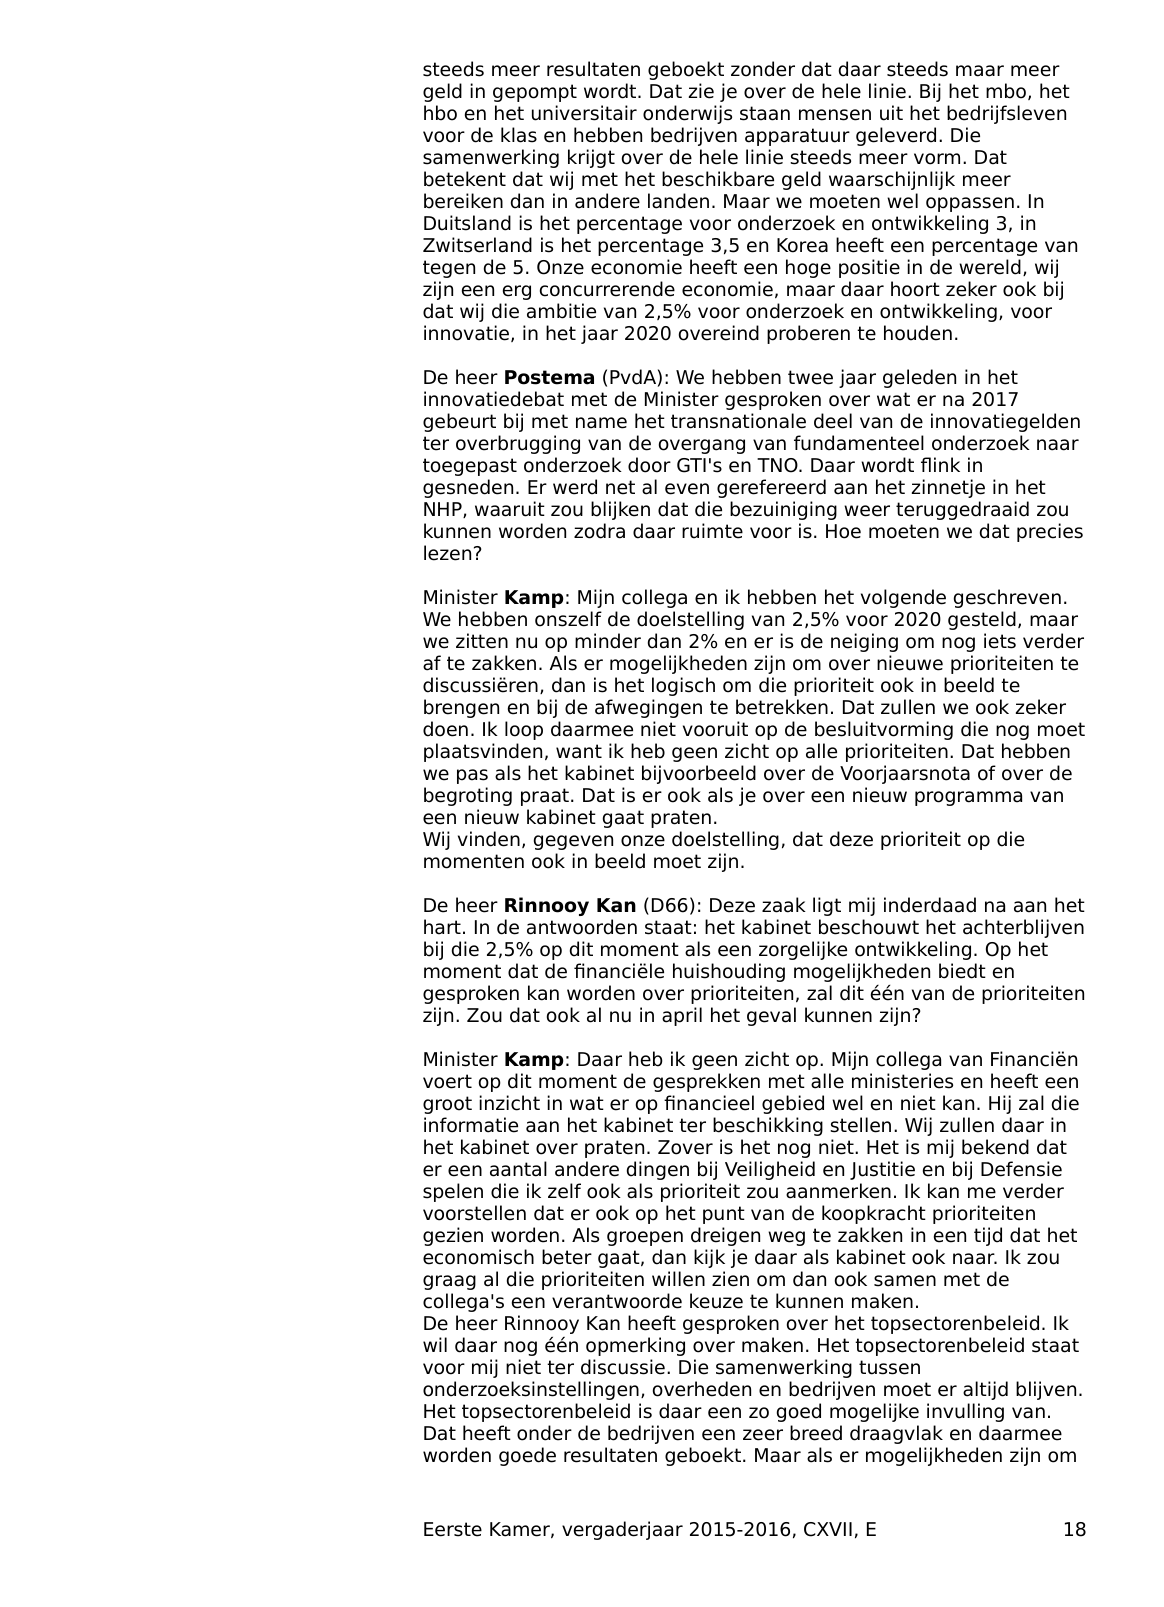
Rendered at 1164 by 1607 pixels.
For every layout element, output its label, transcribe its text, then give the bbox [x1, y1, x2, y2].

text Minister Kamp: Daar heb ik geen zicht op. Mijn collega van Financiën voert op dit moment de gesprekken met alle ministeries en heeft een groot inzicht in wat er op financieel gebied wel en niet kan. Hij zal die informatie aan het kabinet ter beschikking stellen. Wij zullen daar in het kabinet over praten. Zover is het nog niet. Het is mij bekend dat er een aantal andere dingen bij Veiligheid en Justitie en bij Defensie spelen die ik zelf ook als prioriteit zou aanmerken. Ik kan me verder voorstellen dat er ook op het punt van de koopkracht prioriteiten gezien worden. Als groepen dreigen weg te zakken in een tijd dat het economisch beter gaat, dan kijk je daar als kabinet ook naar. Ik zou graag al die prioriteiten willen zien om dan ook samen met de collega's een verantwoorde keuze te kunnen maken. [422, 1049, 1087, 1313]
text Minister Kamp: Mijn collega en ik hebben het volgende geschreven. We hebben onszelf de doelstelling van 2,5% voor 2020 gesteld, maar we zitten nu op minder dan 2% en er is de neiging om nog iets verder af te zakken. Als er mogelijkheden zijn om over nieuwe prioriteiten te discussiëren, dan is het logisch om die prioriteit ook in beeld te brengen en bij de afwegingen te betrekken. Dat zullen we ook zeker doen. Ik loop daarmee niet vooruit op de besluitvorming die nog moet plaatsvinden, want ik heb geen zicht op alle prioriteiten. Dat hebben we pas als het kabinet bijvoorbeeld over de Voorjaarsnota of over de begroting praat. Dat is er ook als je over een nieuw programma van een nieuw kabinet gaat praten. [422, 587, 1087, 829]
text De heer Rinnooy Kan heeft gesproken over het topsectorenbeleid. Ik wil daar nog één opmerking over maken. Het topsectorenbeleid staat voor mij niet ter discussie. Die samenwerking tussen onderzoeksinstellingen, overheden en bedrijven moet er altijd blijven. Het topsectorenbeleid is daar een zo goed mogelijke invulling van. Dat heeft onder de bedrijven een zeer breed draagvlak en daarmee worden goede resultaten geboekt. Maar als er mogelijkheden zijn om [422, 1313, 1087, 1467]
text Wij vinden, gegeven onze doelstelling, dat deze prioriteit op die momenten ook in beeld moet zijn. [422, 829, 1087, 873]
text De heer Postema (PvdA): We hebben twee jaar geleden in het innovatiedebat met de Minister gesproken over wat er na 2017 gebeurt bij met name het transnationale deel van de innovatiegelden ter overbrugging van de overgang van fundamenteel onderzoek naar toegepast onderzoek door GTI's en TNO. Daar wordt flink in gesneden. Er werd net al even gerefereerd aan het zinnetje in het NHP, waaruit zou blijken dat die bezuiniging weer teruggedraaid zou kunnen worden zodra daar ruimte voor is. Hoe moeten we dat precies lezen? [422, 367, 1087, 565]
text De heer Rinnooy Kan (D66): Deze zaak ligt mij inderdaad na aan het hart. In de antwoorden staat: het kabinet beschouwt het achterblijven bij die 2,5% op dit moment als een zorgelijke ontwikkeling. Op het moment dat de financiële huishouding mogelijkheden biedt en gesproken kan worden over prioriteiten, zal dit één van de prioriteiten zijn. Zou dat ook al nu in april het geval kunnen zijn? [422, 895, 1087, 1027]
text steeds meer resultaten geboekt zonder dat daar steeds maar meer geld in gepompt wordt. Dat zie je over de hele linie. Bij het mbo, het hbo en het universitair onderwijs staan mensen uit het bedrijfsleven voor de klas en hebben bedrijven apparatuur geleverd. Die samenwerking krijgt over de hele linie steeds meer vorm. Dat betekent dat wij met het beschikbare geld waarschijnlijk meer bereiken dan in andere landen. Maar we moeten wel oppassen. In Duitsland is het percentage voor onderzoek en ontwikkeling 3, in Zwitserland is het percentage 3,5 en Korea heeft een percentage van tegen de 5. Onze economie heeft een hoge positie in de wereld, wij zijn een erg concurrerende economie, maar daar hoort zeker ook bij dat wij die ambitie van 2,5% voor onderzoek en ontwikkeling, voor innovatie, in het jaar 2020 overeind proberen te houden. [422, 59, 1087, 345]
